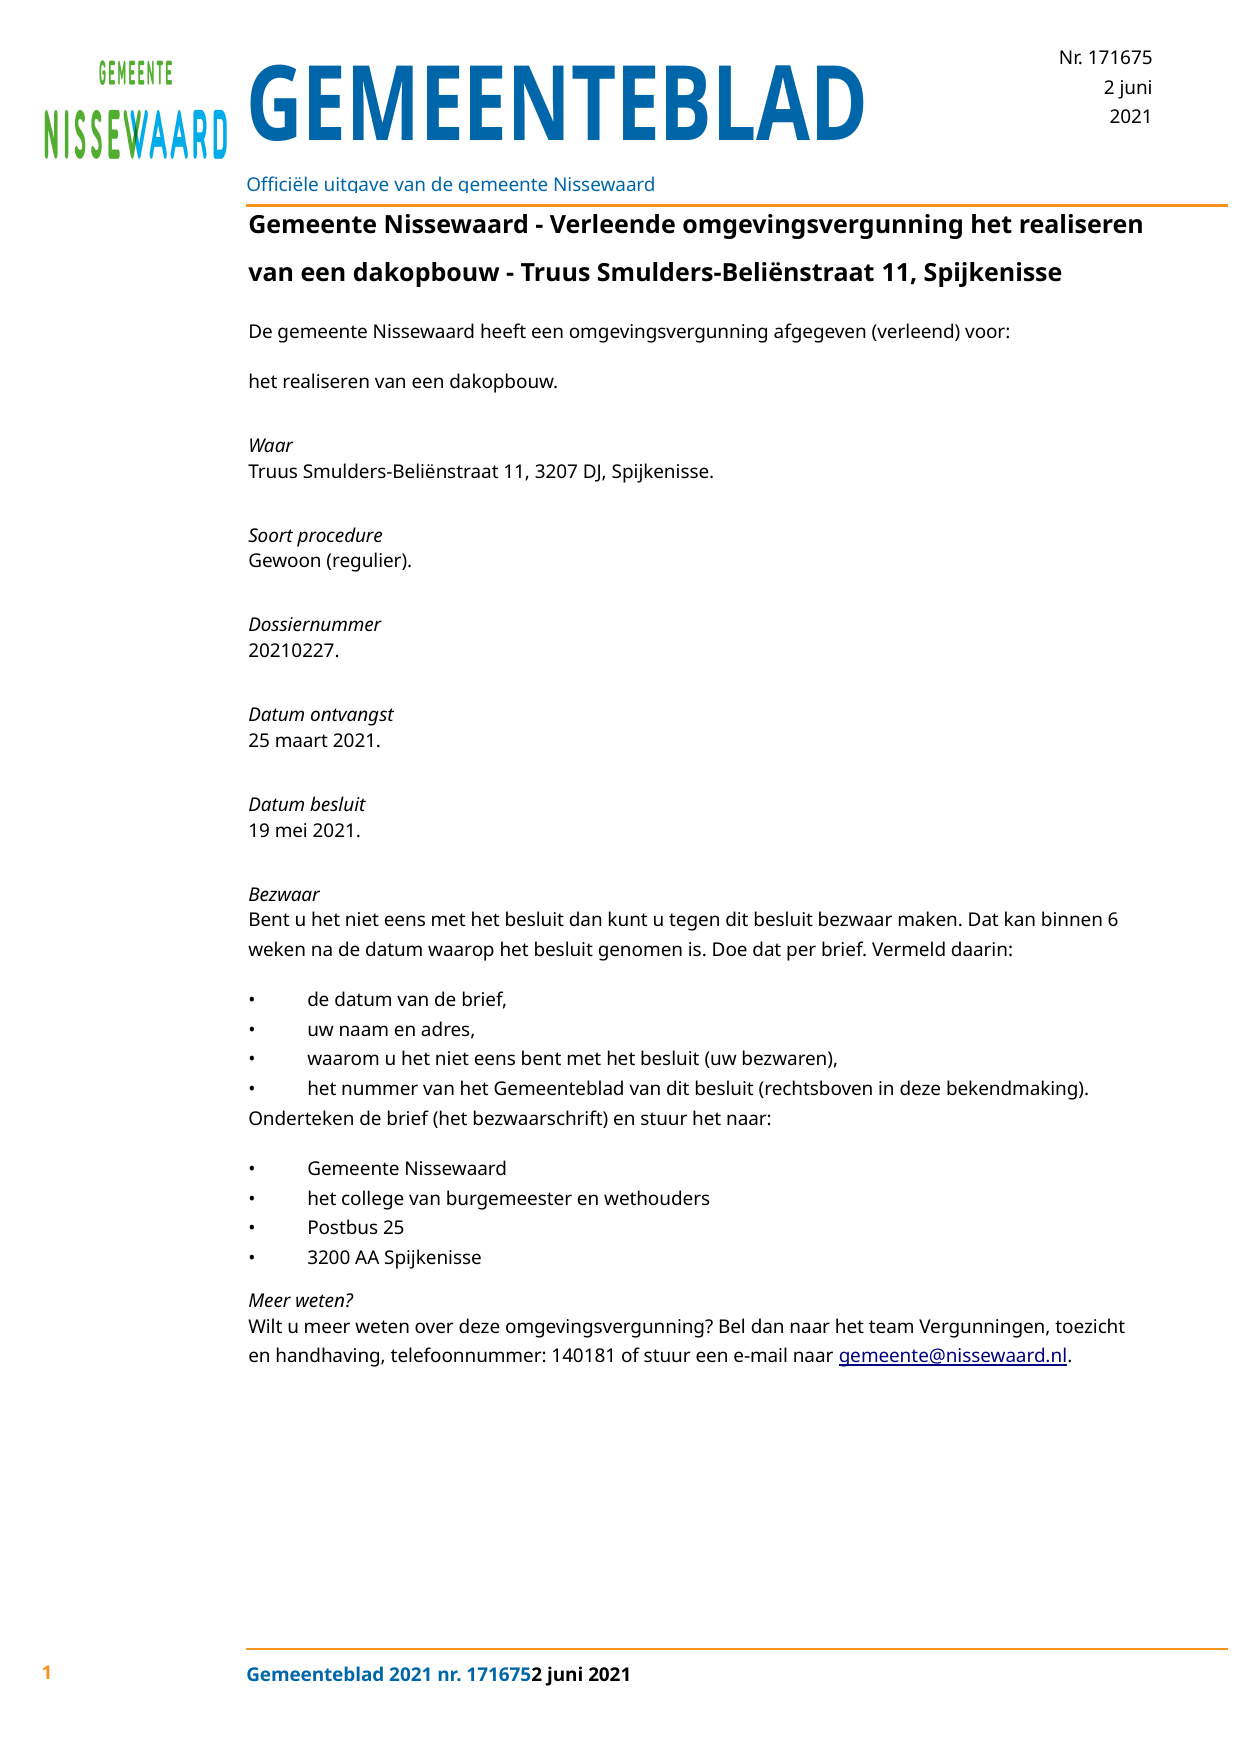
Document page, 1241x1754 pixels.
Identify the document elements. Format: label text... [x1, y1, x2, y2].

text Gewoon (regulier). [248, 548, 1152, 573]
text Bezwaar [248, 881, 1152, 906]
list de datum van de brief, [248, 986, 1152, 1012]
list Postbus 25 [248, 1214, 1152, 1240]
picture [41, 47, 231, 172]
text Onderteken de brief (het bezwaarschrift) en stuur het naar: [248, 1105, 1152, 1131]
text het realiseren van een dakopbouw. [248, 368, 1152, 394]
text 19 mei 2021. [248, 817, 1152, 842]
text Wilt u meer weten over deze omgevingsvergunning? Bel dan naar het team Vergunningen, toezicht en handhaving, telefoonnummer: 140181 of stuur een e-mail naar gemeente@nissewaard.nl. [248, 1313, 1152, 1368]
text Gemeente Nissewaard - Verleende omgevingsvergunning het realiseren van een dakopbouw - Truus Smulders-Beliënstraat 11, Spijkenisse [248, 207, 1152, 288]
text Waar [248, 432, 1152, 458]
text Bent u het niet eens met het besluit dan kunt u tegen dit besluit bezwaar maken. Dat kan binnen 6 weken na de datum waarop het besluit genomen is. Doe dat per brief. Vermeld daarin: [248, 906, 1152, 962]
text Datum ontvangst [248, 701, 1152, 727]
list uw naam en adres, [248, 1016, 1152, 1042]
text Datum besluit [248, 791, 1152, 817]
list 3200 AA Spijkenisse [248, 1244, 1152, 1270]
text De gemeente Nissewaard heeft een omgevingsvergunning afgegeven (verleend) voor: [248, 318, 1152, 344]
list het college van burgemeester en wethouders [248, 1185, 1152, 1211]
list waarom u het niet eens bent met het besluit (uw bezwaren), [248, 1046, 1152, 1071]
text 20210227. [248, 637, 1152, 663]
text Dossiernummer [248, 612, 1152, 637]
text Truus Smulders-Beliënstraat 11, 3207 DJ, Spijkenisse. [248, 458, 1152, 484]
list het nummer van het Gemeenteblad van dit besluit (rechtsboven in deze bekendmaking). [248, 1075, 1152, 1101]
text Soort procedure [248, 522, 1152, 548]
text Meer weten? [248, 1287, 1152, 1313]
list Gemeente Nissewaard [248, 1155, 1152, 1181]
text 25 maart 2021. [248, 727, 1152, 753]
